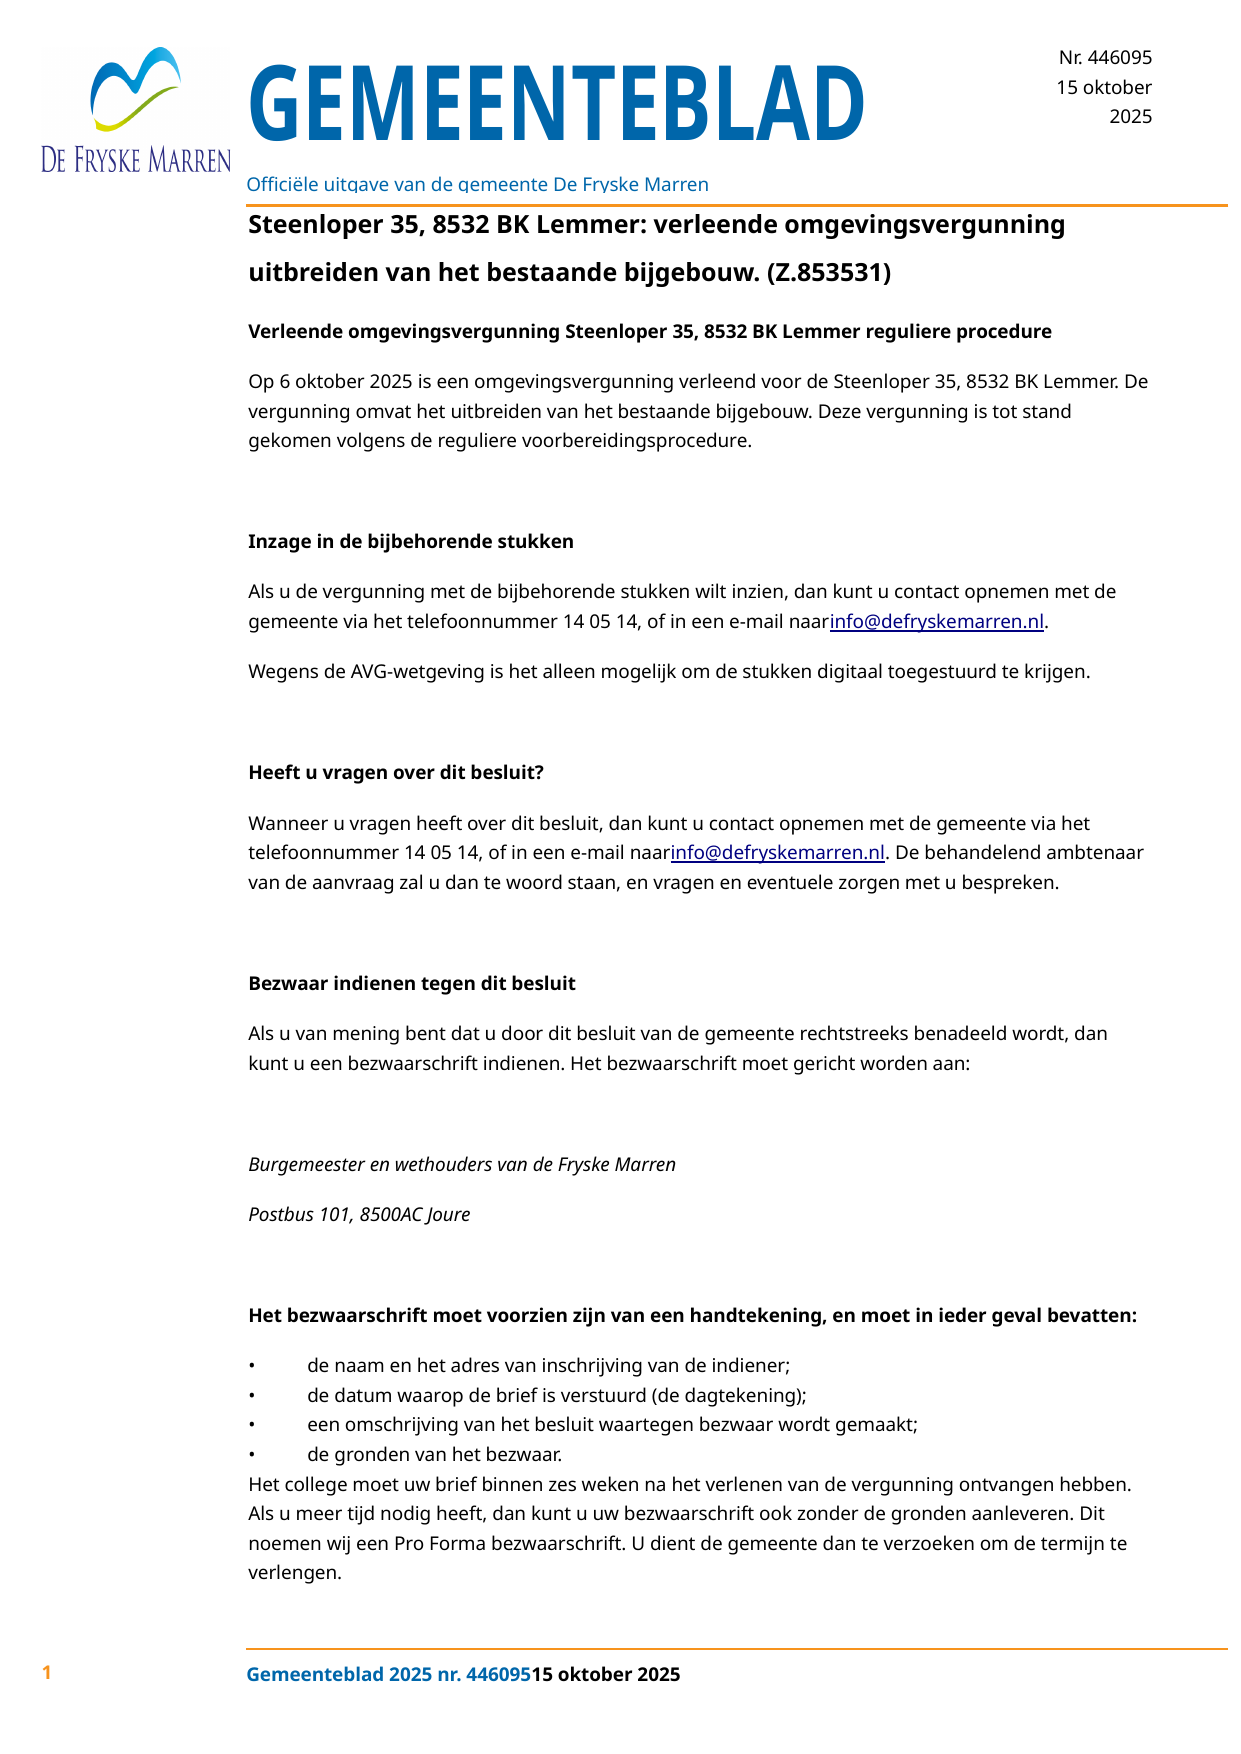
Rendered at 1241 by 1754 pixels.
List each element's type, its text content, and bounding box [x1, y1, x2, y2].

text Bezwaar indienen tegen dit besluit [248, 970, 1152, 996]
text Wegens de AVG-wetgeving is het alleen mogelijk om de stukken digitaal toegestuurd te krijgen. [248, 659, 1152, 684]
text Verleende omgevingsvergunning Steenloper 35, 8532 BK Lemmer reguliere procedure [248, 318, 1152, 344]
list een omschrijving van het besluit waartegen bezwaar wordt gemaakt; [248, 1412, 1152, 1437]
text Het college moet uw brief binnen zes weken na het verlenen van de vergunning ontvangen hebben. Als u meer tijd nodig heeft, dan kunt u uw bezwaarschrift ook zonder de gronden aanleveren. Dit noemen wij een Pro Forma bezwaarschrift. U dient de gemeente dan te verzoeken om de termijn te verlengen. [248, 1471, 1152, 1585]
text Postbus 101, 8500AC Joure [248, 1201, 1152, 1227]
text Wanneer u vragen heeft over dit besluit, dan kunt u contact opnemen met de gemeente via het telefoonnummer 14 05 14, of in een e-mail naarinfo@defryskemarren.nl. De behandelend ambtenaar van de aanvraag zal u dan te woord staan, en vragen en eventuele zorgen met u bespreken. [248, 810, 1152, 895]
text Op 6 oktober 2025 is een omgevingsvergunning verleend voor de Steenloper 35, 8532 BK Lemmer. De vergunning omvat het uitbreiden van het bestaande bijgebouw. Deze vergunning is tot stand gekomen volgens de reguliere voorbereidingsprocedure. [248, 368, 1152, 453]
text Als u de vergunning met de bijbehorende stukken wilt inzien, dan kunt u contact opnemen met de gemeente via het telefoonnummer 14 05 14, of in een e-mail naarinfo@defryskemarren.nl. [248, 579, 1152, 634]
text Als u van mening bent dat u door dit besluit van de gemeente rechtstreeks benadeeld wordt, dan kunt u een bezwaarschrift indienen. Het bezwaarschrift moet gericht worden aan: [248, 1020, 1152, 1076]
picture [41, 47, 231, 172]
list de gronden van het bezwaar. [248, 1441, 1152, 1467]
list de naam en het adres van inschrijving van de indiener; [248, 1352, 1152, 1378]
text Steenloper 35, 8532 BK Lemmer: verleende omgevingsvergunning uitbreiden van het bestaande bijgebouw. (Z.853531) [248, 207, 1152, 288]
list de datum waarop de brief is verstuurd (de dagtekening); [248, 1382, 1152, 1408]
text Heeft u vragen over dit besluit? [248, 759, 1152, 785]
text Het bezwaarschrift moet voorzien zijn van een handtekening, en moet in ieder geval bevatten: [248, 1302, 1152, 1328]
text Burgemeester en wethouders van de Fryske Marren [248, 1151, 1152, 1177]
text Inzage in de bijbehorende stukken [248, 528, 1152, 554]
